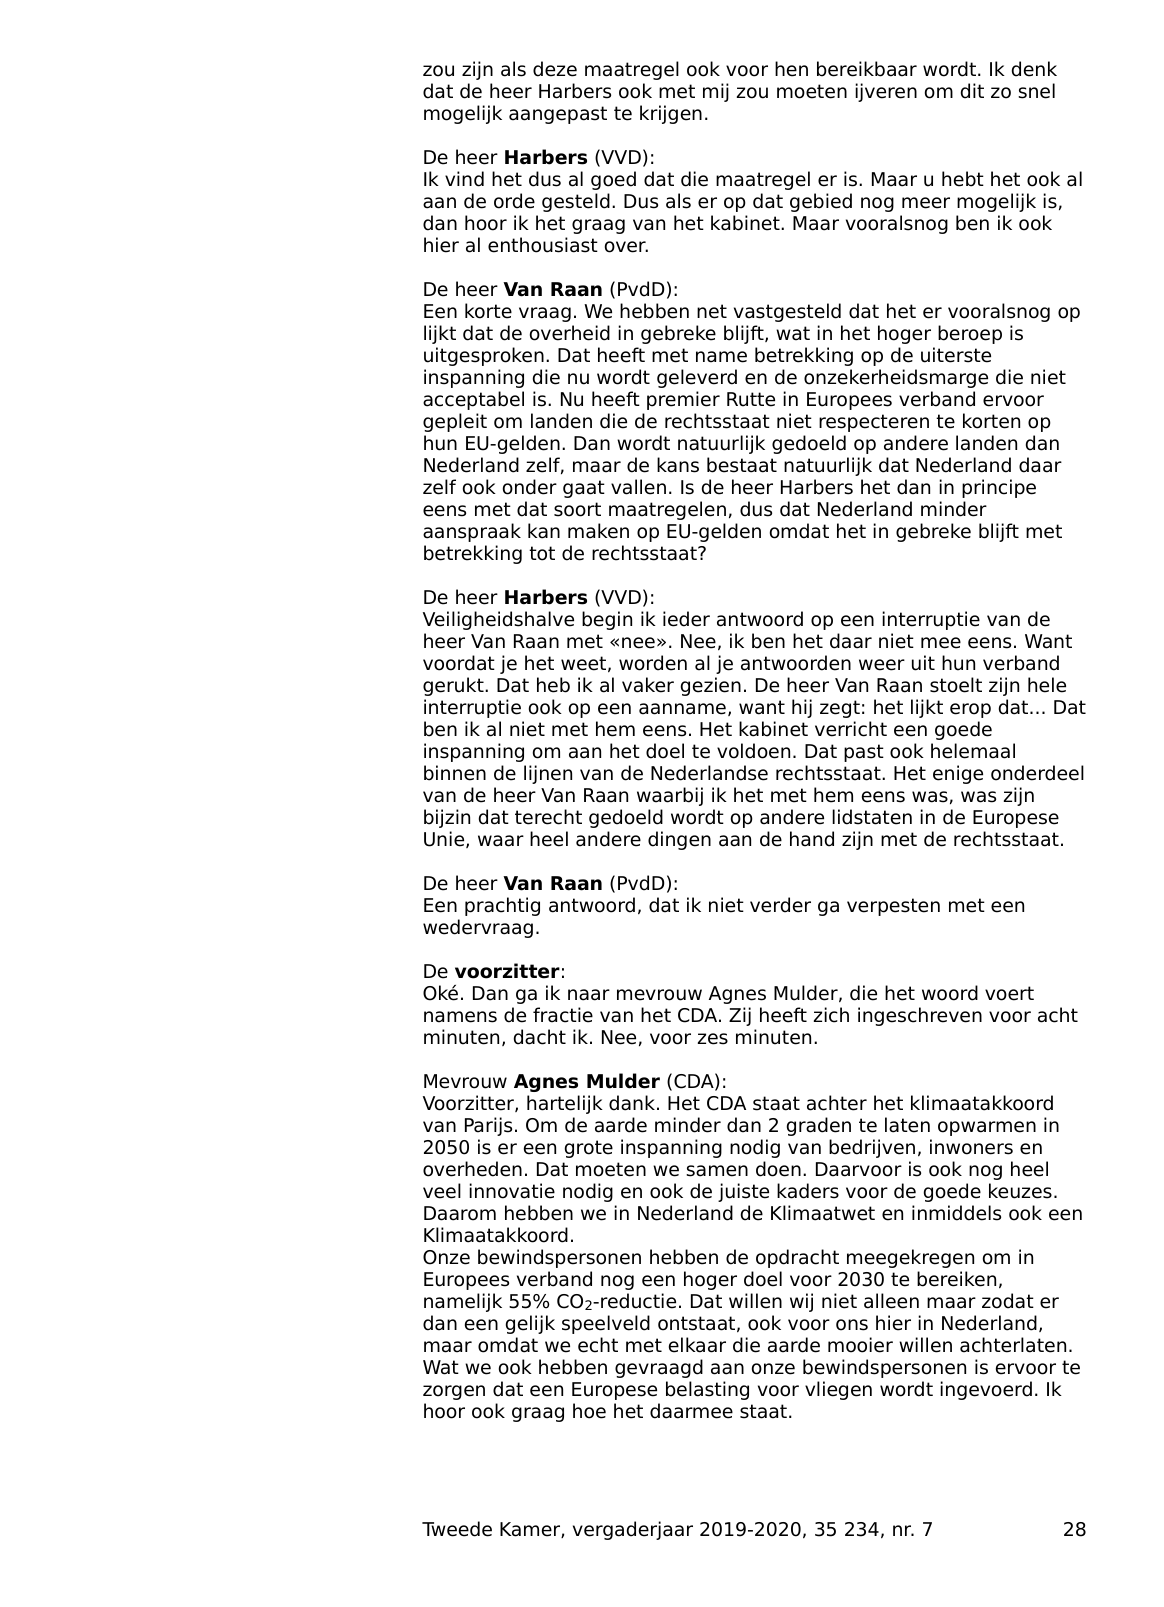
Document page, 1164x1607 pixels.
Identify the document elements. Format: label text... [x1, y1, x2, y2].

text Onze bewindspersonen hebben de opdracht meegekregen om in Europees verband nog een hoger doel voor 2030 te bereiken, namelijk 55% CO2-reductie. Dat willen wij niet alleen maar zodat er dan een gelijk speelveld ontstaat, ook voor ons hier in Nederland, maar omdat we echt met elkaar die aarde mooier willen achterlaten. [422, 1247, 1087, 1357]
text Een korte vraag. We hebben net vastgesteld dat het er vooralsnog op lijkt dat de overheid in gebreke blijft, wat in het hoger beroep is uitgesproken. Dat heeft met name betrekking op de uiterste inspanning die nu wordt geleverd en de onzekerheidsmarge die niet acceptabel is. Nu heeft premier Rutte in Europees verband ervoor gepleit om landen die de rechtsstaat niet respecteren te korten op hun EU-gelden. Dan wordt natuurlijk gedoeld op andere landen dan Nederland zelf, maar de kans bestaat natuurlijk dat Nederland daar zelf ook onder gaat vallen. Is de heer Harbers het dan in principe eens met dat soort maatregelen, dus dat Nederland minder aanspraak kan maken op EU-gelden omdat het in gebreke blijft met betrekking tot de rechtsstaat? [422, 301, 1087, 565]
text De voorzitter: [422, 961, 1087, 983]
text De heer Harbers (VVD): [422, 147, 1087, 169]
text Ik vind het dus al goed dat die maatregel er is. Maar u hebt het ook al aan de orde gesteld. Dus als er op dat gebied nog meer mogelijk is, dan hoor ik het graag van het kabinet. Maar vooralsnog ben ik ook hier al enthousiast over. [422, 169, 1087, 257]
text Voorzitter, hartelijk dank. Het CDA staat achter het klimaatakkoord van Parijs. Om de aarde minder dan 2 graden te laten opwarmen in 2050 is er een grote inspanning nodig van bedrijven, inwoners en overheden. Dat moeten we samen doen. Daarvoor is ook nog heel veel innovatie nodig en ook de juiste kaders voor de goede keuzes. Daarom hebben we in Nederland de Klimaatwet en inmiddels ook een Klimaatakkoord. [422, 1093, 1087, 1247]
text zou zijn als deze maatregel ook voor hen bereikbaar wordt. Ik denk dat de heer Harbers ook met mij zou moeten ijveren om dit zo snel mogelijk aangepast te krijgen. [422, 59, 1087, 125]
text Wat we ook hebben gevraagd aan onze bewindspersonen is ervoor te zorgen dat een Europese belasting voor vliegen wordt ingevoerd. Ik hoor ook graag hoe het daarmee staat. [422, 1357, 1087, 1423]
text Een prachtig antwoord, dat ik niet verder ga verpesten met een wedervraag. [422, 895, 1087, 939]
text Mevrouw Agnes Mulder (CDA): [422, 1071, 1087, 1093]
text Oké. Dan ga ik naar mevrouw Agnes Mulder, die het woord voert namens de fractie van het CDA. Zij heeft zich ingeschreven voor acht minuten, dacht ik. Nee, voor zes minuten. [422, 983, 1087, 1049]
text De heer Harbers (VVD): [422, 587, 1087, 609]
text De heer Van Raan (PvdD): [422, 873, 1087, 895]
text Veiligheidshalve begin ik ieder antwoord op een interruptie van de heer Van Raan met «nee». Nee, ik ben het daar niet mee eens. Want voordat je het weet, worden al je antwoorden weer uit hun verband gerukt. Dat heb ik al vaker gezien. De heer Van Raan stoelt zijn hele interruptie ook op een aanname, want hij zegt: het lijkt erop dat... Dat ben ik al niet met hem eens. Het kabinet verricht een goede inspanning om aan het doel te voldoen. Dat past ook helemaal binnen de lijnen van de Nederlandse rechtsstaat. Het enige onderdeel van de heer Van Raan waarbij ik het met hem eens was, was zijn bijzin dat terecht gedoeld wordt op andere lidstaten in de Europese Unie, waar heel andere dingen aan de hand zijn met de rechtsstaat. [422, 609, 1087, 851]
text De heer Van Raan (PvdD): [422, 279, 1087, 301]
